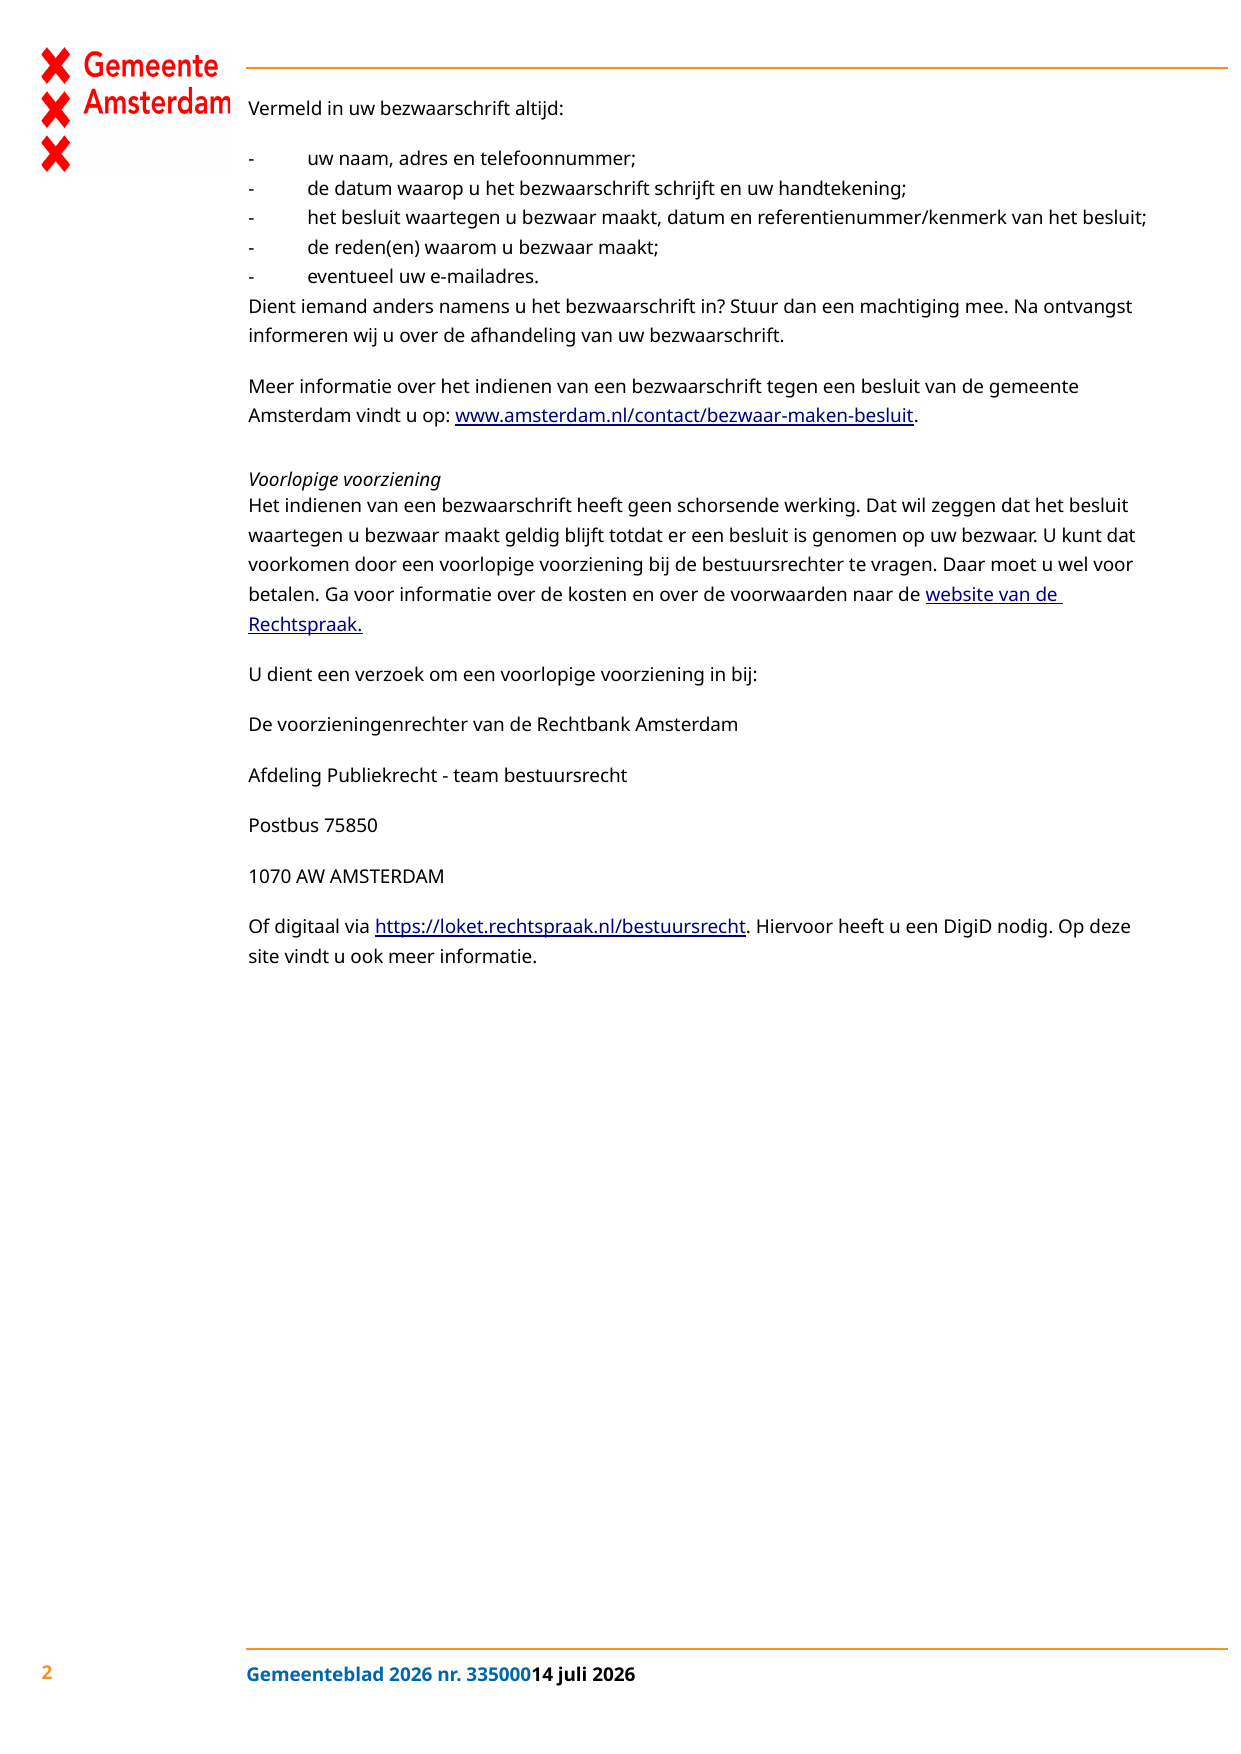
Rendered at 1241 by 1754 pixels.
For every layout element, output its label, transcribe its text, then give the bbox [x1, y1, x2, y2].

list het besluit waartegen u bezwaar maakt, datum en referentienummer/kenmerk van het besluit; [248, 204, 1152, 230]
list de reden(en) waarom u bezwaar maakt; [248, 234, 1152, 260]
text U dient een verzoek om een voorlopige voorziening in bij: [248, 661, 1152, 687]
list uw naam, adres en telefoonnummer; [248, 145, 1152, 171]
text Dient iemand anders namens u het bezwaarschrift in? Stuur dan een machtiging mee. Na ontvangst informeren wij u over de afhandeling van uw bezwaarschrift. [248, 293, 1152, 348]
text De voorzieningenrechter van de Rechtbank Amsterdam [248, 712, 1152, 737]
text Afdeling Publiekrecht - team bestuursrecht [248, 762, 1152, 788]
list de datum waarop u het bezwaarschrift schrijft en uw handtekening; [248, 175, 1152, 201]
list eventueel uw e-mailadres. [248, 263, 1152, 289]
text Postbus 75850 [248, 812, 1152, 838]
text Voorlopige voorziening [248, 467, 1152, 492]
picture [41, 47, 231, 172]
text 1070 AW AMSTERDAM [248, 863, 1152, 888]
text Meer informatie over het indienen van een bezwaarschrift tegen een besluit van de gemeente Amsterdam vindt u op: www.amsterdam.nl/contact/bezwaar-maken-besluit. [248, 373, 1152, 428]
text Of digitaal via https://loket.rechtspraak.nl/bestuursrecht. Hiervoor heeft u een DigiD nodig. Op deze site vindt u ook meer informatie. [248, 913, 1152, 968]
text Vermeld in uw bezwaarschrift altijd: [248, 95, 1152, 121]
text Het indienen van een bezwaarschrift heeft geen schorsende werking. Dat wil zeggen dat het besluit waartegen u bezwaar maakt geldig blijft totdat er een besluit is genomen op uw bezwaar. U kunt dat voorkomen door een voorlopige voorziening bij de bestuursrechter te vragen. Daar moet u wel voor betalen. Ga voor informatie over de kosten en over de voorwaarden naar de website van de Rechtspraak. [248, 492, 1152, 636]
